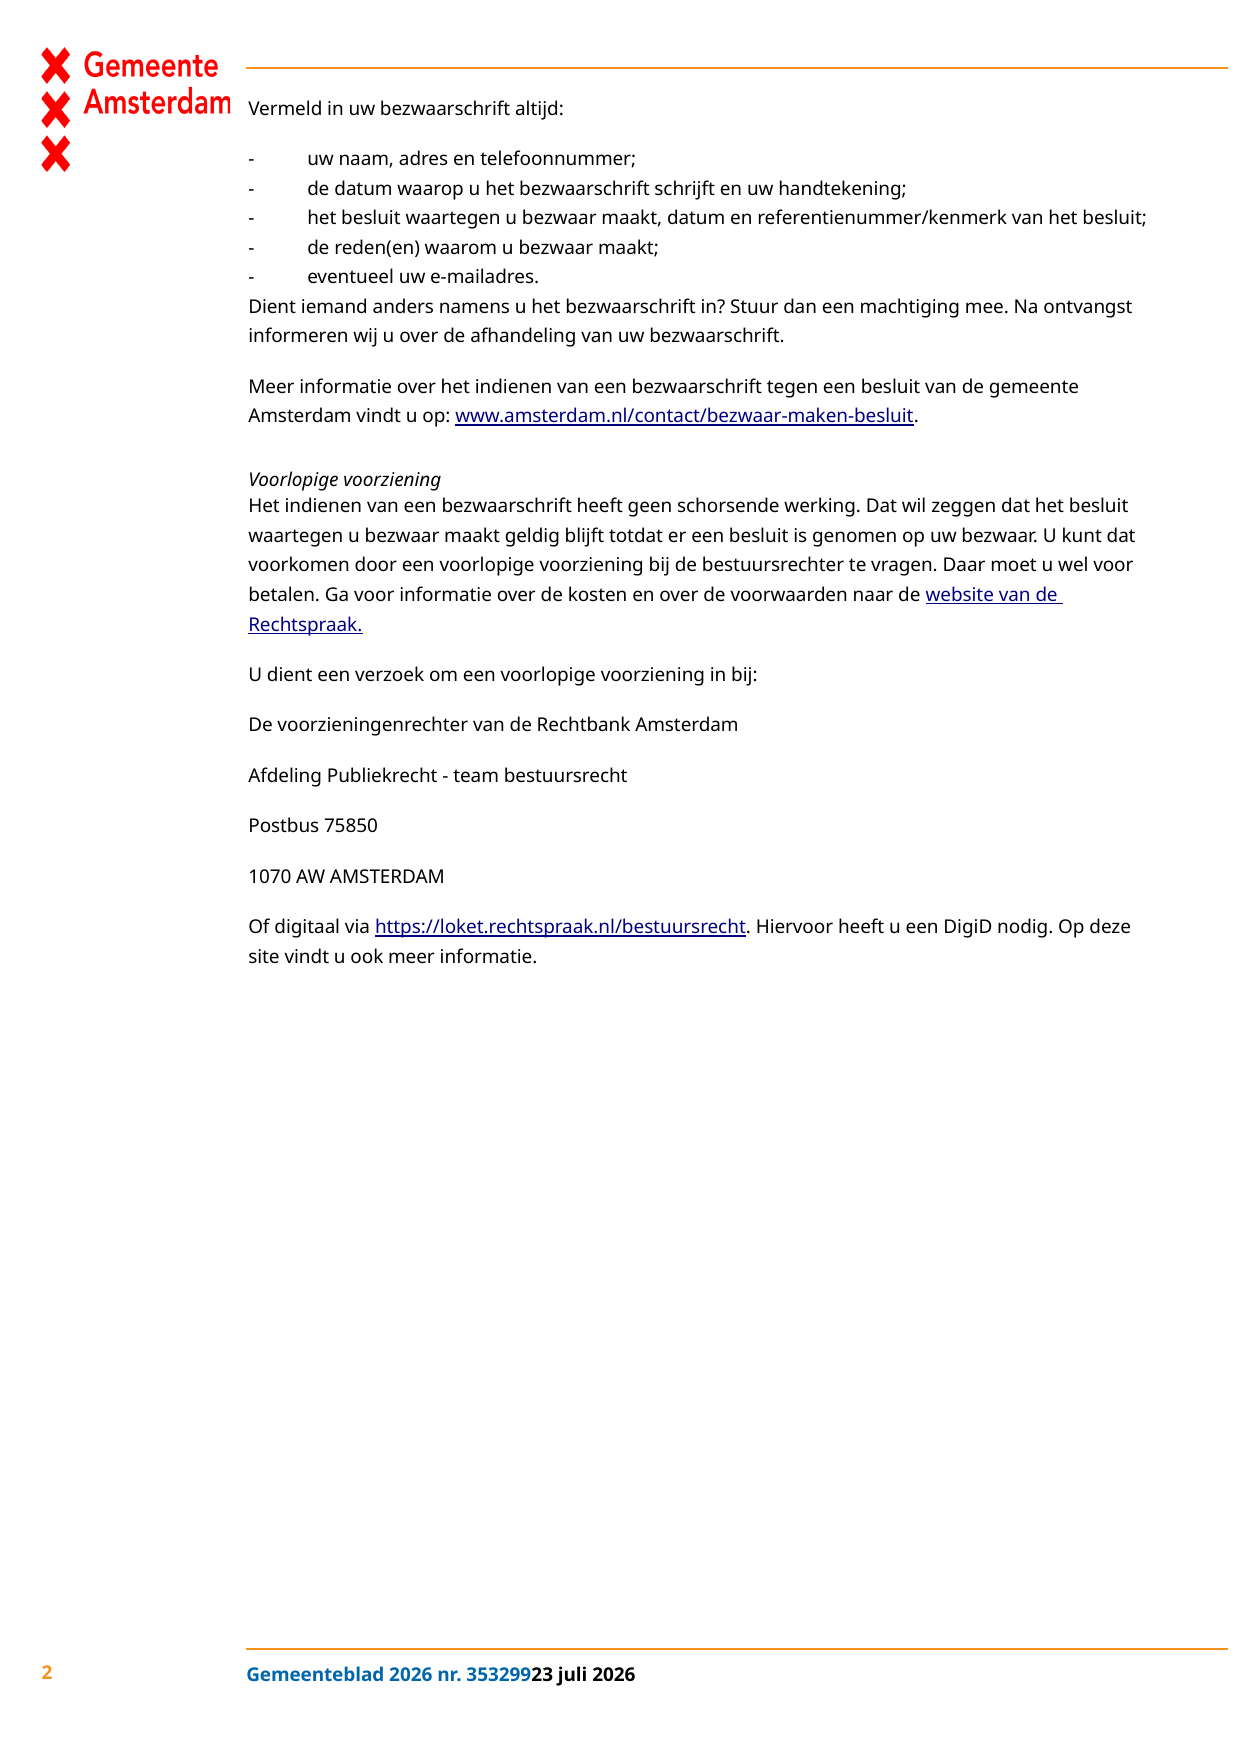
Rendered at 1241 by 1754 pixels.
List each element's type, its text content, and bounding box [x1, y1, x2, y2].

text Of digitaal via https://loket.rechtspraak.nl/bestuursrecht. Hiervoor heeft u een DigiD nodig. Op deze site vindt u ook meer informatie. [248, 913, 1152, 968]
text Postbus 75850 [248, 812, 1152, 838]
list eventueel uw e-mailadres. [248, 263, 1152, 289]
picture [41, 47, 231, 172]
text Meer informatie over het indienen van een bezwaarschrift tegen een besluit van de gemeente Amsterdam vindt u op: www.amsterdam.nl/contact/bezwaar-maken-besluit. [248, 373, 1152, 428]
text Afdeling Publiekrecht - team bestuursrecht [248, 762, 1152, 788]
text 1070 AW AMSTERDAM [248, 863, 1152, 888]
list uw naam, adres en telefoonnummer; [248, 145, 1152, 171]
text Het indienen van een bezwaarschrift heeft geen schorsende werking. Dat wil zeggen dat het besluit waartegen u bezwaar maakt geldig blijft totdat er een besluit is genomen op uw bezwaar. U kunt dat voorkomen door een voorlopige voorziening bij de bestuursrechter te vragen. Daar moet u wel voor betalen. Ga voor informatie over de kosten en over de voorwaarden naar de website van de Rechtspraak. [248, 492, 1152, 636]
text U dient een verzoek om een voorlopige voorziening in bij: [248, 661, 1152, 687]
text De voorzieningenrechter van de Rechtbank Amsterdam [248, 712, 1152, 737]
text Voorlopige voorziening [248, 467, 1152, 492]
text Dient iemand anders namens u het bezwaarschrift in? Stuur dan een machtiging mee. Na ontvangst informeren wij u over de afhandeling van uw bezwaarschrift. [248, 293, 1152, 348]
list de datum waarop u het bezwaarschrift schrijft en uw handtekening; [248, 175, 1152, 201]
list het besluit waartegen u bezwaar maakt, datum en referentienummer/kenmerk van het besluit; [248, 204, 1152, 230]
list de reden(en) waarom u bezwaar maakt; [248, 234, 1152, 260]
text Vermeld in uw bezwaarschrift altijd: [248, 95, 1152, 121]
